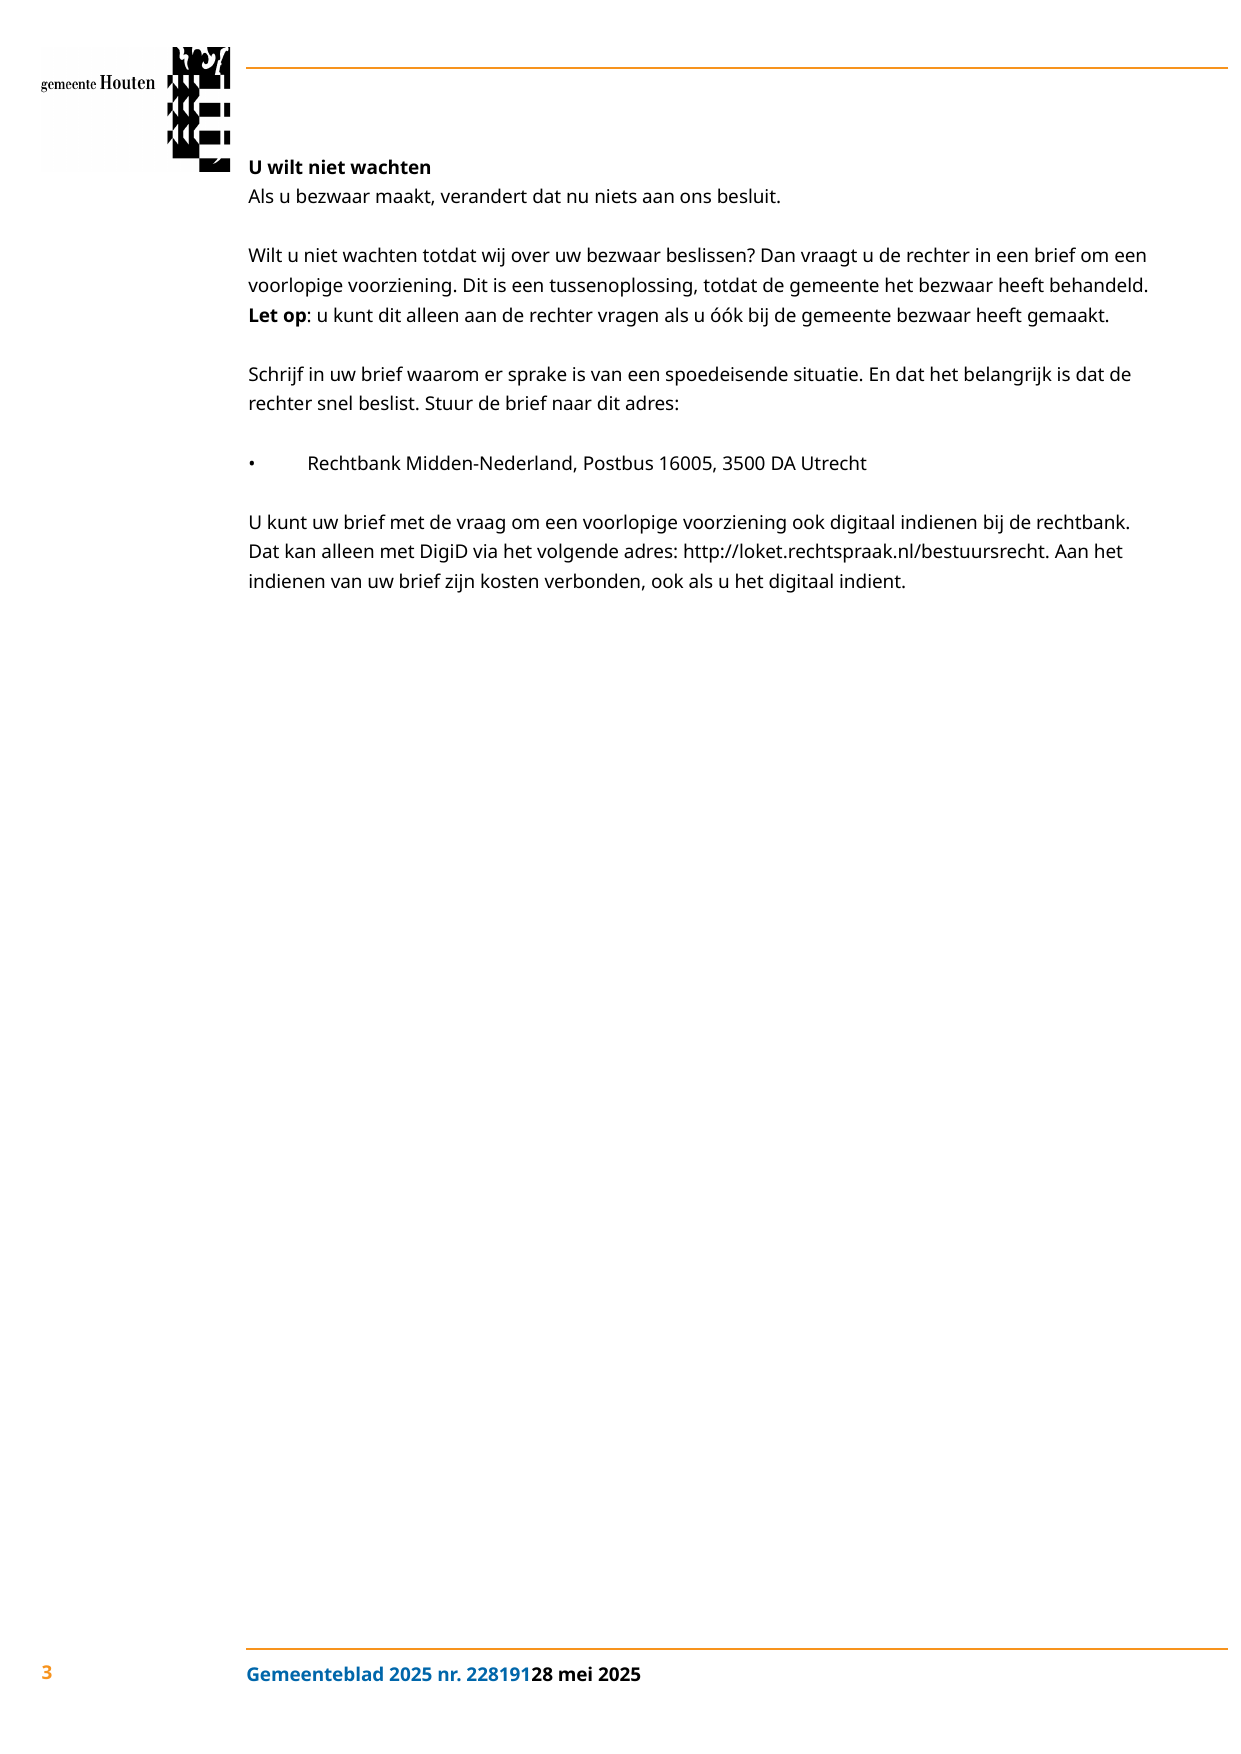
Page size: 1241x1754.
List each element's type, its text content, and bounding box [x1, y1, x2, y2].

text U wilt niet wachten [248, 154, 1152, 180]
text Schrijf in uw brief waarom er sprake is van een spoedeisende situatie. En dat het belangrijk is dat de rechter snel beslist. Stuur de brief naar dit adres: [248, 361, 1152, 416]
text U kunt uw brief met de vraag om een voorlopige voorziening ook digitaal indienen bij de rechtbank. Dat kan alleen met DigiD via het volgende adres: http://loket.rechtspraak.nl/bestuursrecht. Aan het indienen van uw brief zijn kosten verbonden, ook als u het digitaal indient. [248, 509, 1152, 594]
list Rechtbank Midden-Nederland, Postbus 16005, 3500 DA Utrecht [248, 450, 1152, 476]
text Wilt u niet wachten totdat wij over uw bezwaar beslissen? Dan vraagt u de rechter in een brief om een voorlopige voorziening. Dit is een tussenoplossing, totdat de gemeente het bezwaar heeft behandeld. Let op: u kunt dit alleen aan de rechter vragen als u óók bij de gemeente bezwaar heeft gemaakt. [248, 243, 1152, 328]
text Als u bezwaar maakt, verandert dat nu niets aan ons besluit. [248, 183, 1152, 209]
picture [41, 47, 231, 172]
